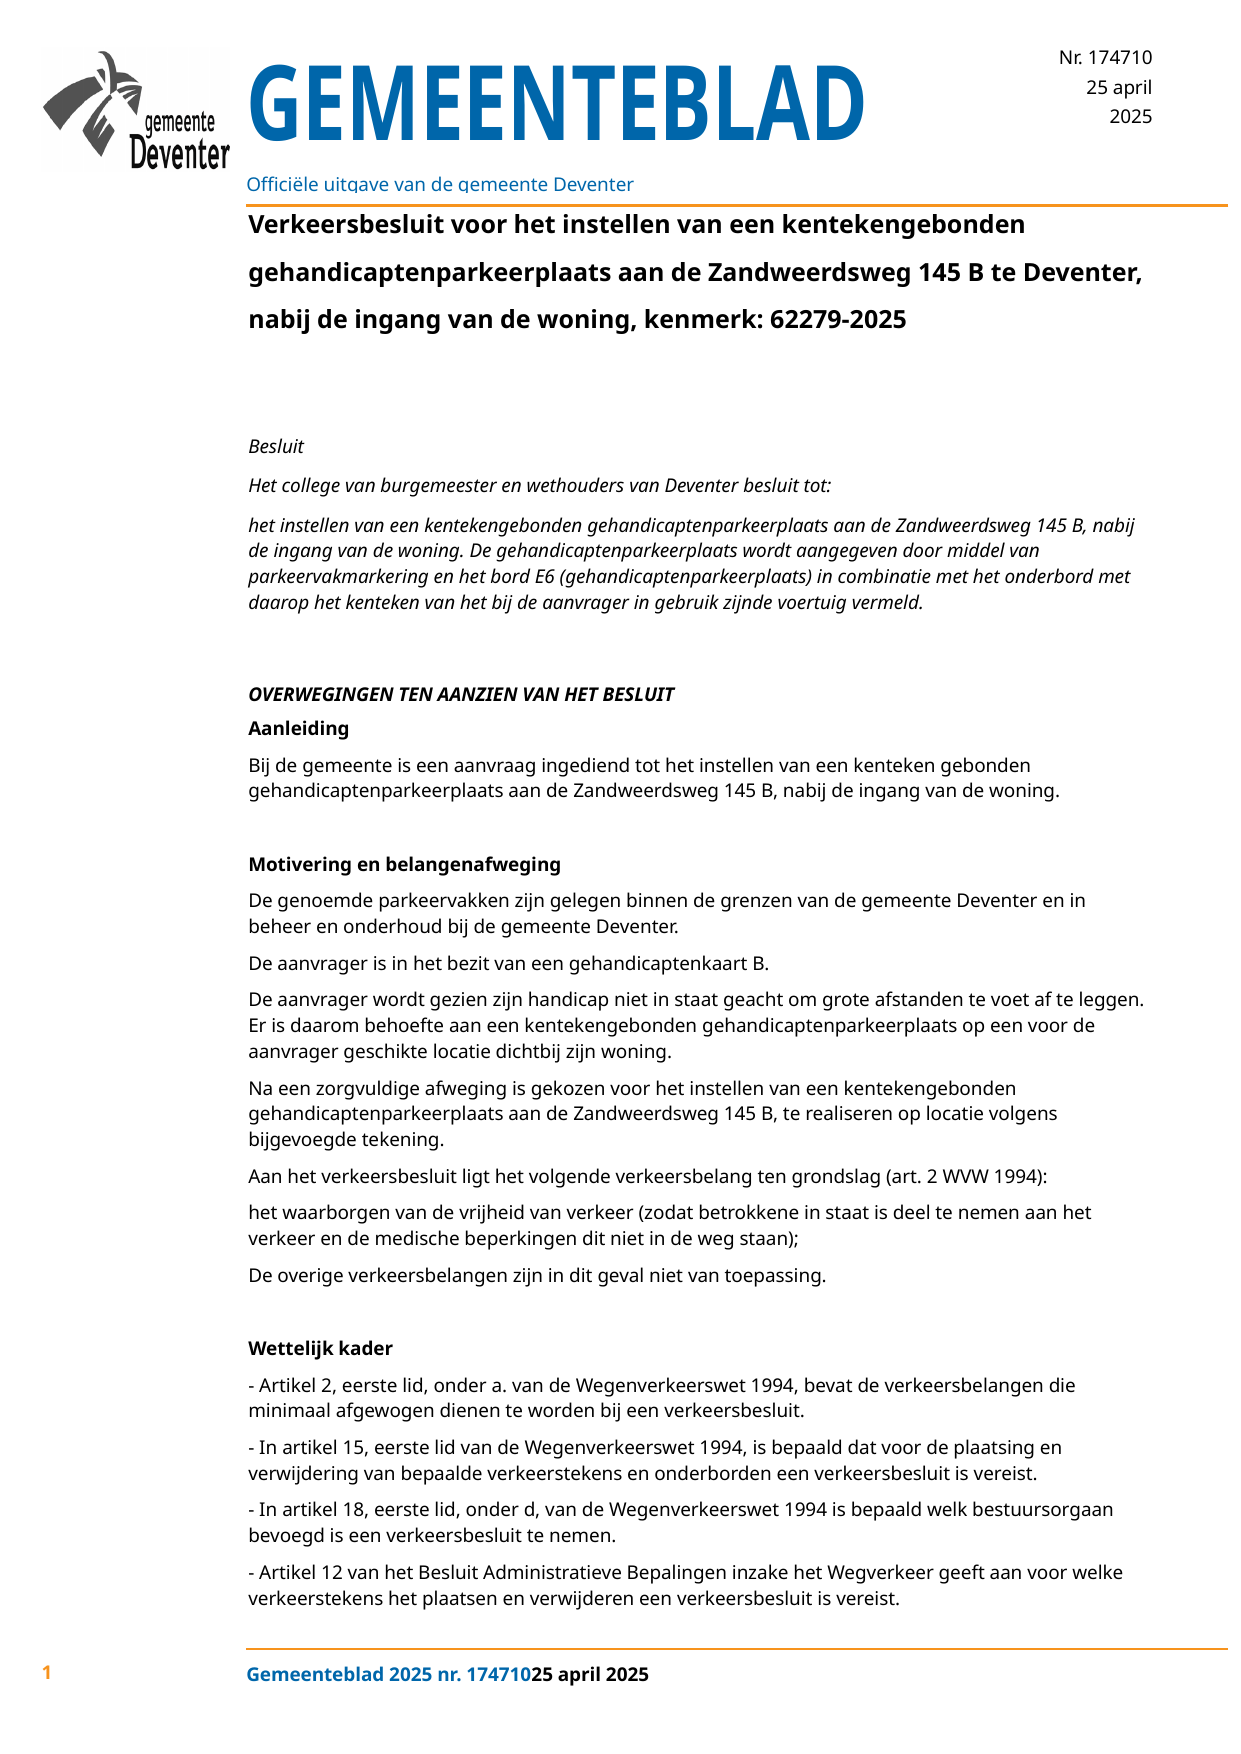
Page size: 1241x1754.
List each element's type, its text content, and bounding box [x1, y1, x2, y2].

text De overige verkeersbelangen zijn in dit geval niet van toepassing. [248, 1262, 1152, 1288]
text het instellen van een kentekengebonden gehandicaptenparkeerplaats aan de Zandweerdsweg 145 B, nabij de ingang van de woning. De gehandicaptenparkeerplaats wordt aangegeven door middel van parkeervakmarkering en het bord E6 (gehandicaptenparkeerplaats) in combinatie met het onderbord met daarop het kenteken van het bij de aanvrager in gebruik zijnde voertuig vermeld. [248, 512, 1152, 615]
text het waarborgen van de vrijheid van verkeer (zodat betrokkene in staat is deel te nemen aan het verkeer en de medische beperkingen dit niet in de weg staan); [248, 1199, 1152, 1251]
text De genoemde parkeervakken zijn gelegen binnen de grenzen van de gemeente Deventer en in beheer en onderhoud bij de gemeente Deventer. [248, 887, 1152, 939]
text - Artikel 2, eerste lid, onder a. van de Wegenverkeerswet 1994, bevat de verkeersbelangen die minimaal afgewogen dienen te worden bij een verkeersbesluit. [248, 1372, 1152, 1423]
text De aanvrager wordt gezien zijn handicap niet in staat geacht om grote afstanden te voet af te leggen. Er is daarom behoefte aan een kentekengebonden gehandicaptenparkeerplaats op een voor de aanvrager geschikte locatie dichtbij zijn woning. [248, 987, 1152, 1064]
text - Artikel 12 van het Besluit Administratieve Bepalingen inzake het Wegverkeer geeft aan voor welke verkeerstekens het plaatsen en verwijderen een verkeersbesluit is vereist. [248, 1559, 1152, 1611]
text Het college van burgemeester en wethouders van Deventer besluit tot: [248, 472, 1152, 498]
text Verkeersbesluit voor het instellen van een kentekengebonden gehandicaptenparkeerplaats aan de Zandweerdsweg 145 B te Deventer, nabij de ingang van de woning, kenmerk: 62279-2025 [248, 207, 1152, 336]
text De aanvrager is in het bezit van een gehandicaptenkaart B. [248, 950, 1152, 976]
text OVERWEGINGEN TEN AANZIEN VAN HET BESLUIT [248, 681, 1152, 707]
text Na een zorgvuldige afweging is gekozen voor het instellen van een kentekengebonden gehandicaptenparkeerplaats aan de Zandweerdsweg 145 B, te realiseren op locatie volgens bijgevoegde tekening. [248, 1075, 1152, 1152]
text Motivering en belangenafweging [248, 851, 1152, 877]
text Bij de gemeente is een aanvraag ingediend tot het instellen van een kenteken gebonden gehandicaptenparkeerplaats aan de Zandweerdsweg 145 B, nabij de ingang van de woning. [248, 752, 1152, 803]
text Aanleiding [248, 715, 1152, 741]
text - In artikel 15, eerste lid van de Wegenverkeerswet 1994, is bepaald dat voor de plaatsing en verwijdering van bepaalde verkeerstekens en onderborden een verkeersbesluit is vereist. [248, 1434, 1152, 1486]
text Wettelijk kader [248, 1335, 1152, 1361]
text - In artikel 18, eerste lid, onder d, van de Wegenverkeerswet 1994 is bepaald welk bestuursorgaan bevoegd is een verkeersbesluit te nemen. [248, 1497, 1152, 1548]
text Besluit [248, 433, 1152, 459]
text Aan het verkeersbesluit ligt het volgende verkeersbelang ten grondslag (art. 2 WVW 1994): [248, 1163, 1152, 1188]
picture [41, 47, 231, 172]
